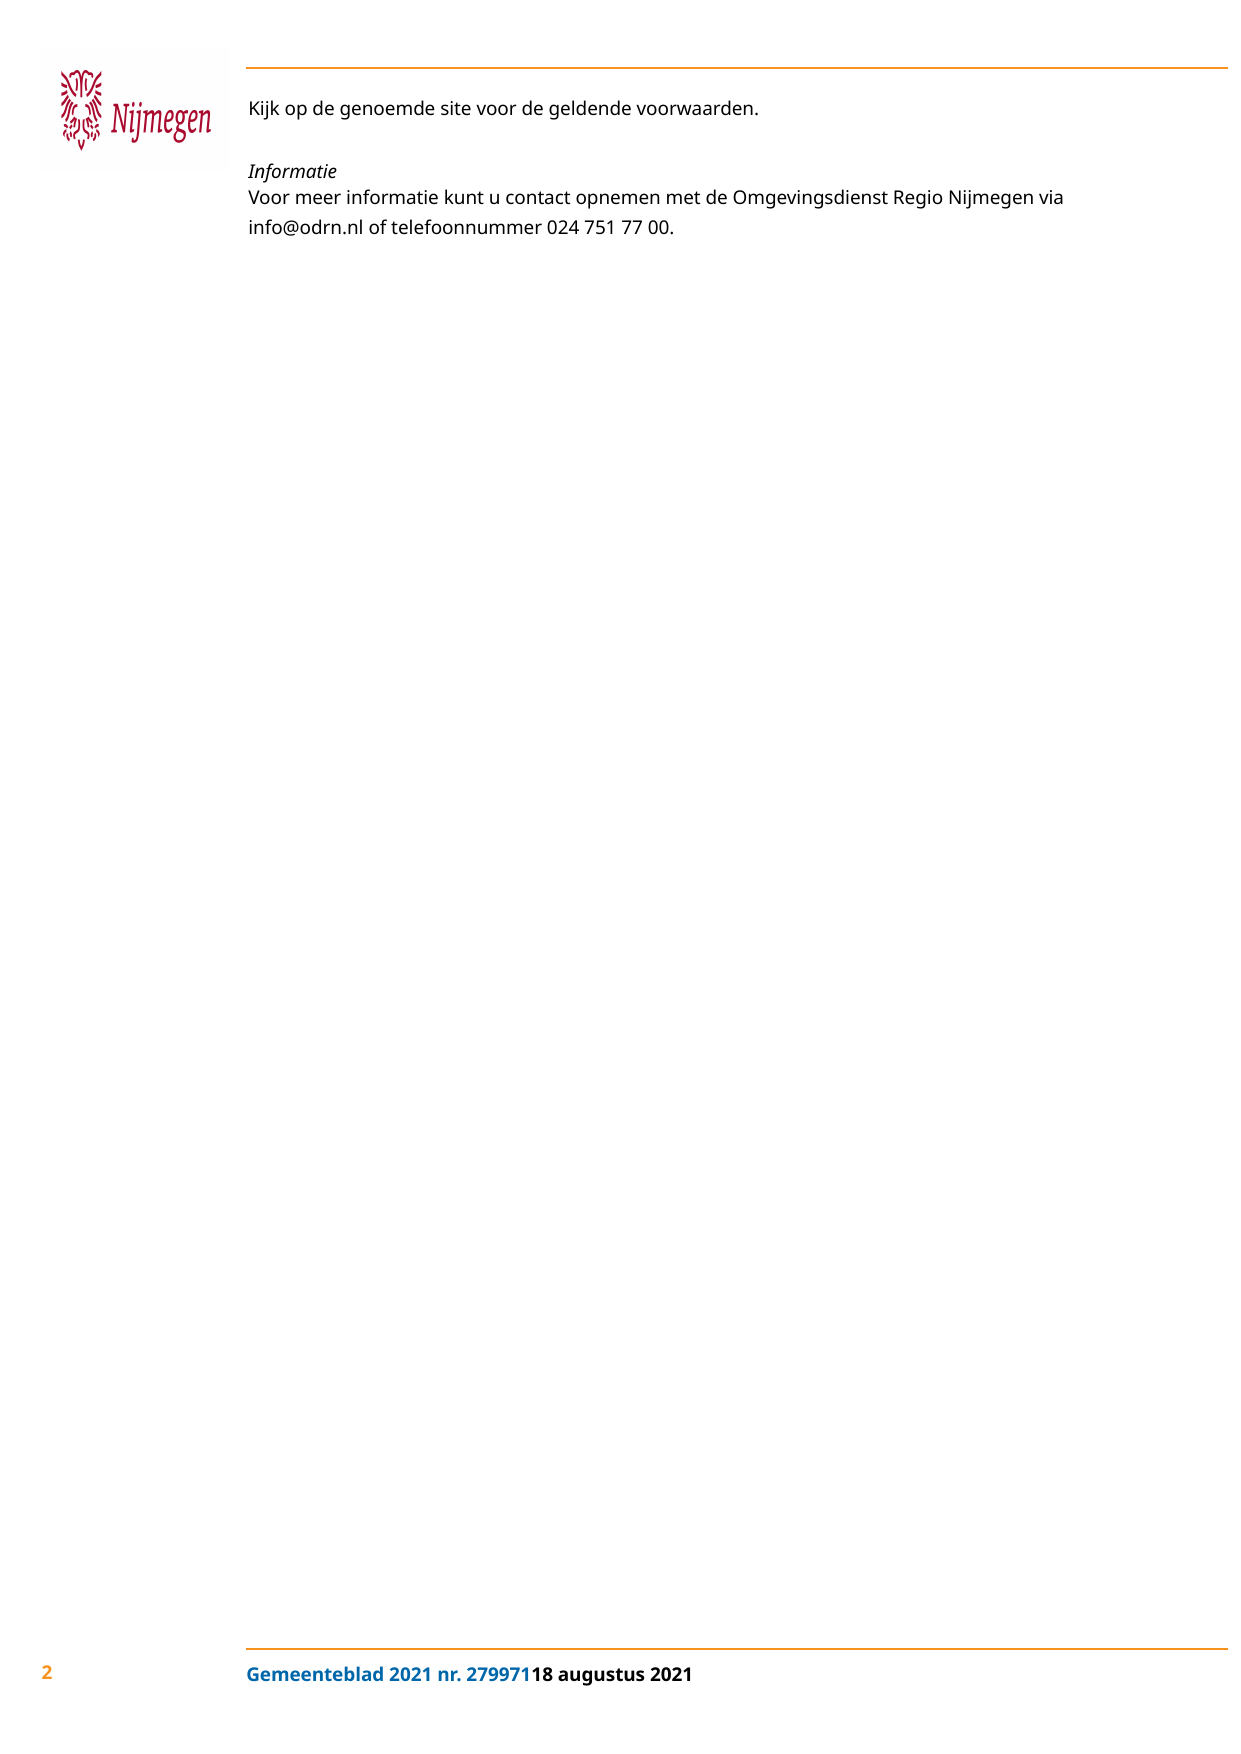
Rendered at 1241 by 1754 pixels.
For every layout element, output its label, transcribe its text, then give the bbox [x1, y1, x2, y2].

text Kijk op de genoemde site voor de geldende voorwaarden. [248, 95, 1152, 121]
picture [41, 47, 231, 172]
text Voor meer informatie kunt u contact opnemen met de Omgevingsdienst Regio Nijmegen via info@odrn.nl of telefoonnummer 024 751 77 00. [248, 184, 1152, 240]
text Informatie [248, 159, 1152, 184]
